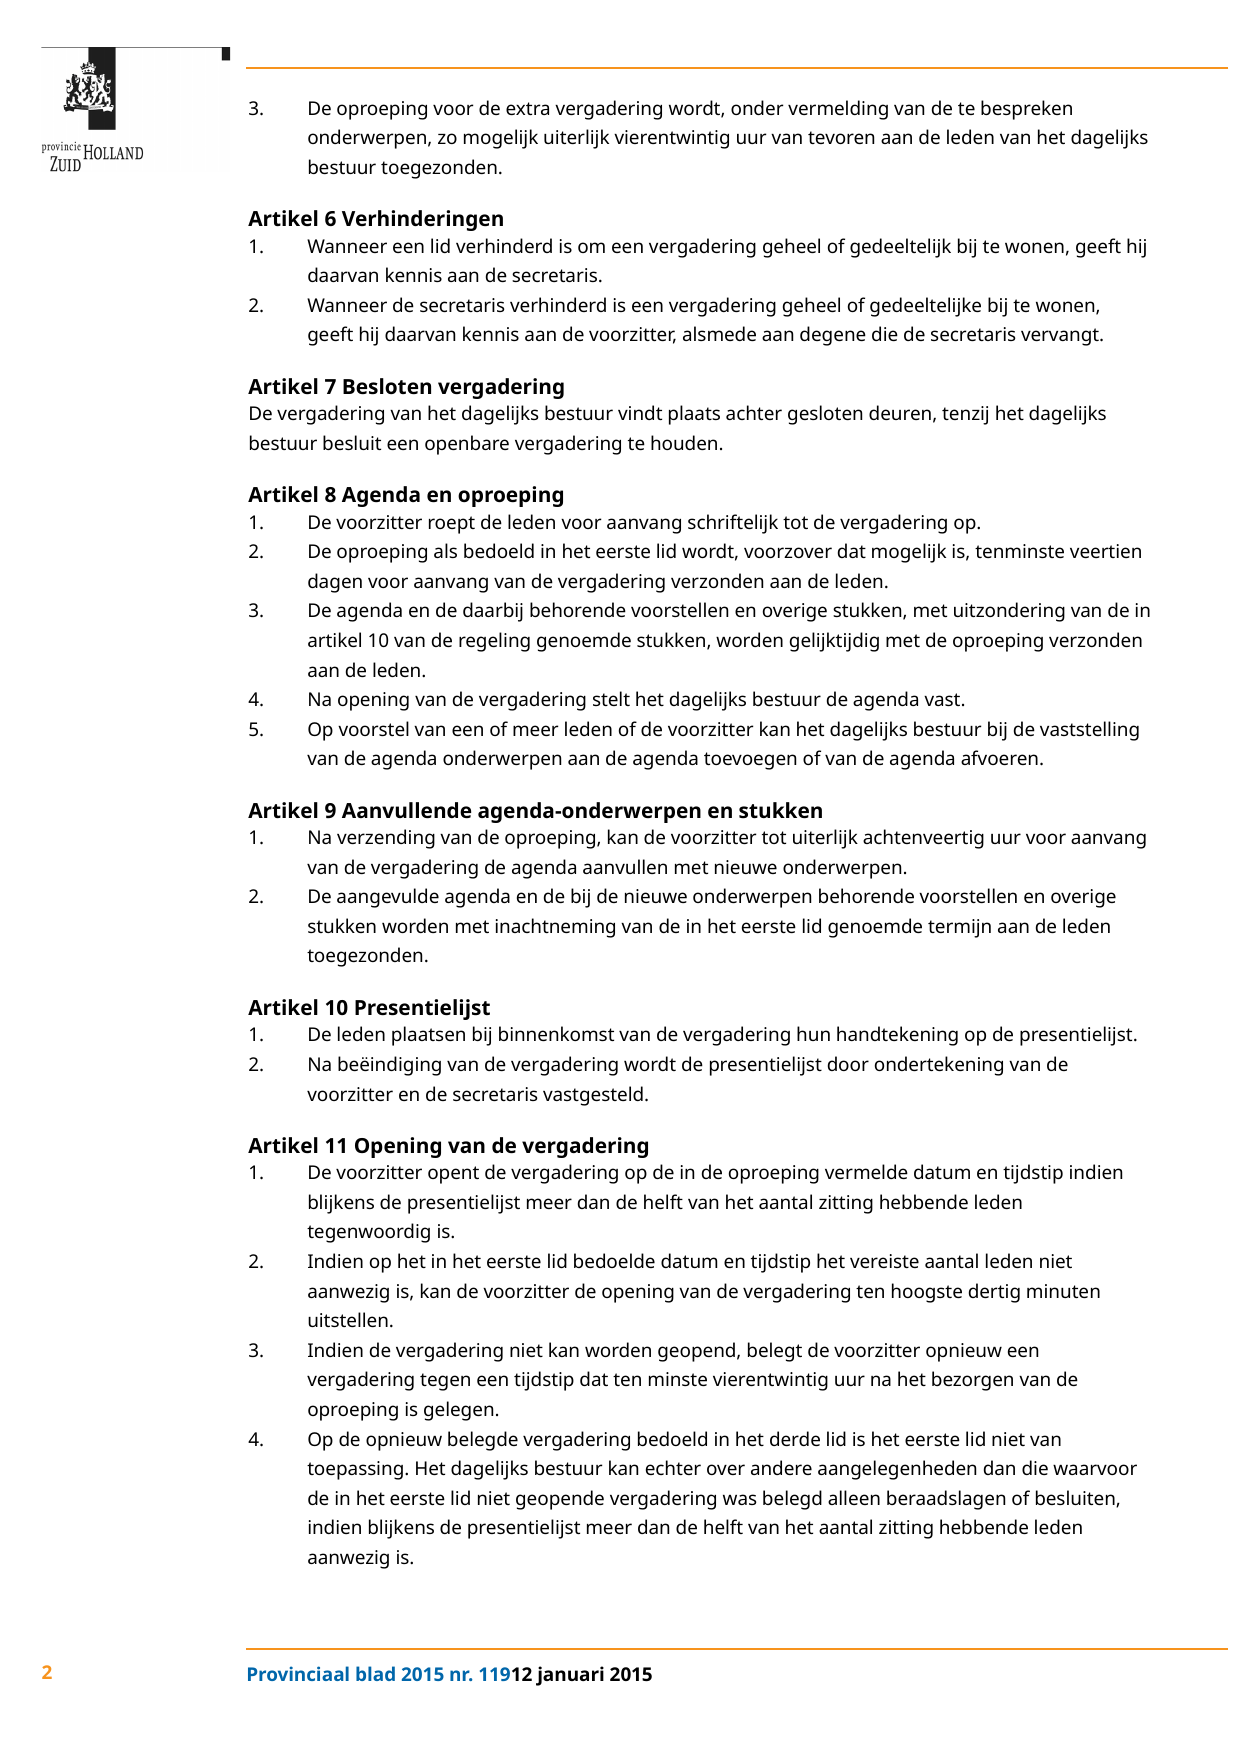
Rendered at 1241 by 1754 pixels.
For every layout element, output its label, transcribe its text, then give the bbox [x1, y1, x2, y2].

list Indien de vergadering niet kan worden geopend, belegt de voorzitter opnieuw een vergadering tegen een tijdstip dat ten minste vierentwintig uur na het bezorgen van de oproeping is gelegen. [248, 1337, 1152, 1422]
text Artikel 10 Presentielijst [248, 993, 1152, 1022]
text Artikel 11 Opening van de vergadering [248, 1131, 1152, 1159]
list De aangevulde agenda en de bij de nieuwe onderwerpen behorende voorstellen en overige stukken worden met inachtneming van de in het eerste lid genoemde termijn aan de leden toegezonden. [248, 883, 1152, 968]
list De voorzitter opent de vergadering op de in de oproeping vermelde datum en tijdstip indien blijkens de presentielijst meer dan de helft van het aantal zitting hebbende leden tegenwoordig is. [248, 1159, 1152, 1244]
picture [41, 47, 231, 172]
list De agenda en de daarbij behorende voorstellen en overige stukken, met uitzondering van de in artikel 10 van de regeling genoemde stukken, worden gelijktijdig met de oproeping verzonden aan de leden. [248, 598, 1152, 682]
list Op de opnieuw belegde vergadering bedoeld in het derde lid is het eerste lid niet van toepassing. Het dagelijks bestuur kan echter over andere aangelegenheden dan die waarvoor de in het eerste lid niet geopende vergadering was belegd alleen beraadslagen of besluiten, indien blijkens de presentielijst meer dan de helft van het aantal zitting hebbende leden aanwezig is. [248, 1426, 1152, 1570]
text Artikel 6 Verhinderingen [248, 204, 1152, 233]
text De vergadering van het dagelijks bestuur vindt plaats achter gesloten deuren, tenzij het dagelijks bestuur besluit een openbare vergadering te houden. [248, 400, 1152, 456]
list Wanneer een lid verhinderd is om een vergadering geheel of gedeeltelijk bij te wonen, geeft hij daarvan kennis aan de secretaris. [248, 233, 1152, 288]
text Artikel 8 Agenda en oproeping [248, 480, 1152, 509]
list Op voorstel van een of meer leden of de voorzitter kan het dagelijks bestuur bij de vaststelling van de agenda onderwerpen aan de agenda toevoegen of van de agenda afvoeren. [248, 716, 1152, 771]
list Na beëindiging van de vergadering wordt de presentielijst door ondertekening van de voorzitter en de secretaris vastgesteld. [248, 1051, 1152, 1106]
list Na opening van de vergadering stelt het dagelijks bestuur de agenda vast. [248, 686, 1152, 712]
list De oproeping voor de extra vergadering wordt, onder vermelding van de te bespreken onderwerpen, zo mogelijk uiterlijk vierentwintig uur van tevoren aan de leden van het dagelijks bestuur toegezonden. [248, 95, 1152, 180]
list De leden plaatsen bij binnenkomst van de vergadering hun handtekening op de presentielijst. [248, 1022, 1152, 1047]
list Indien op het in het eerste lid bedoelde datum en tijdstip het vereiste aantal leden niet aanwezig is, kan de voorzitter de opening van de vergadering ten hoogste dertig minuten uitstellen. [248, 1248, 1152, 1333]
list De voorzitter roept de leden voor aanvang schriftelijk tot de vergadering op. [248, 509, 1152, 534]
list De oproeping als bedoeld in het eerste lid wordt, voorzover dat mogelijk is, tenminste veertien dagen voor aanvang van de vergadering verzonden aan de leden. [248, 538, 1152, 594]
text Artikel 9 Aanvullende agenda-onderwerpen en stukken [248, 796, 1152, 824]
text Artikel 7 Besloten vergadering [248, 372, 1152, 400]
list Wanneer de secretaris verhinderd is een vergadering geheel of gedeeltelijke bij te wonen, geeft hij daarvan kennis aan de voorzitter, alsmede aan degene die de secretaris vervangt. [248, 292, 1152, 347]
list Na verzending van de oproeping, kan de voorzitter tot uiterlijk achtenveertig uur voor aanvang van de vergadering de agenda aanvullen met nieuwe onderwerpen. [248, 824, 1152, 880]
